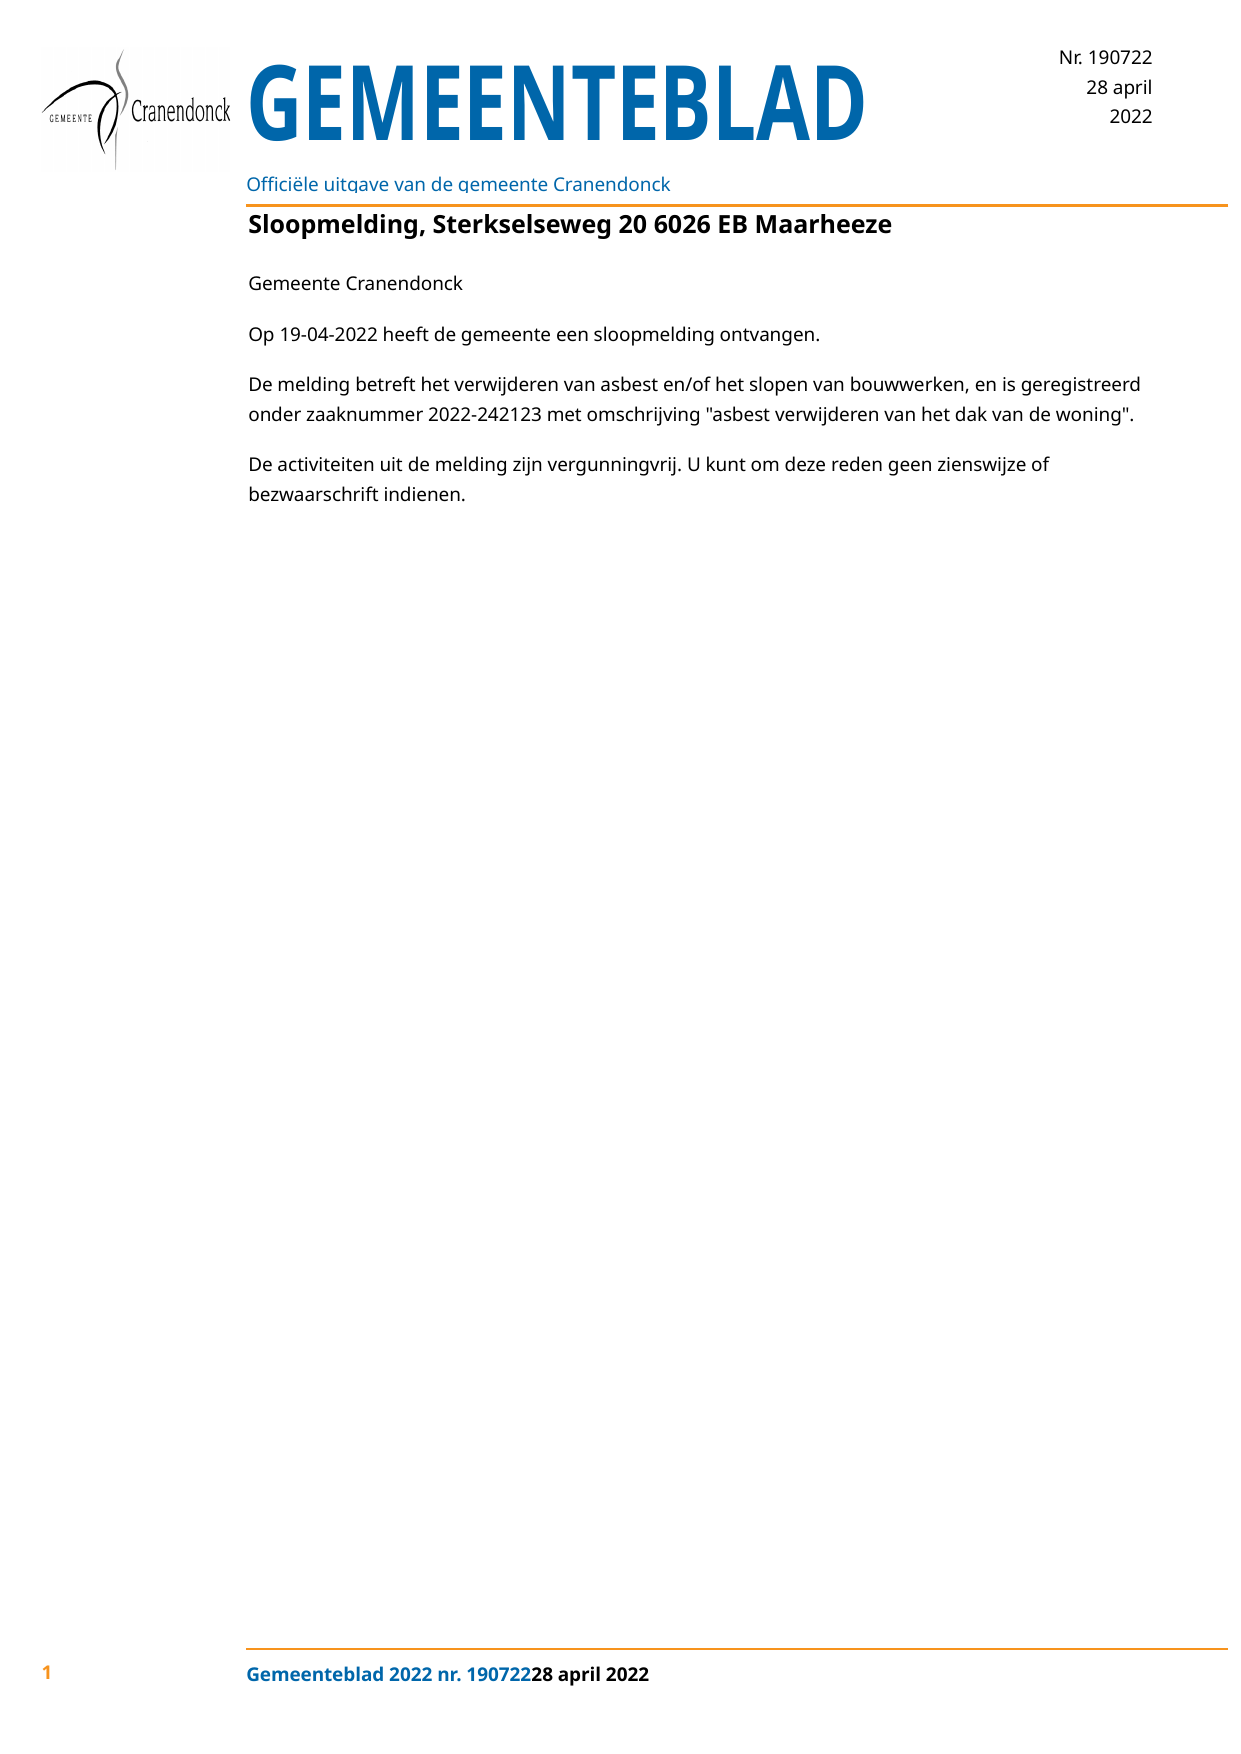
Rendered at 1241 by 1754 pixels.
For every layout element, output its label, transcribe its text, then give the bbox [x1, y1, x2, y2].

text De activiteiten uit de melding zijn vergunningvrij. U kunt om deze reden geen zienswijze of bezwaarschrift indienen. [248, 451, 1152, 506]
text Op 19-04-2022 heeft de gemeente een sloopmelding ontvangen. [248, 321, 1152, 346]
text Gemeente Cranendonck [248, 270, 1152, 296]
text De melding betreft het verwijderen van asbest en/of het slopen van bouwwerken, en is geregistreerd onder zaaknummer 2022-242123 met omschrijving "asbest verwijderen van het dak van de woning". [248, 371, 1152, 426]
text Sloopmelding, Sterkselseweg 20 6026 EB Maarheeze [248, 207, 1152, 241]
picture [41, 47, 231, 172]
